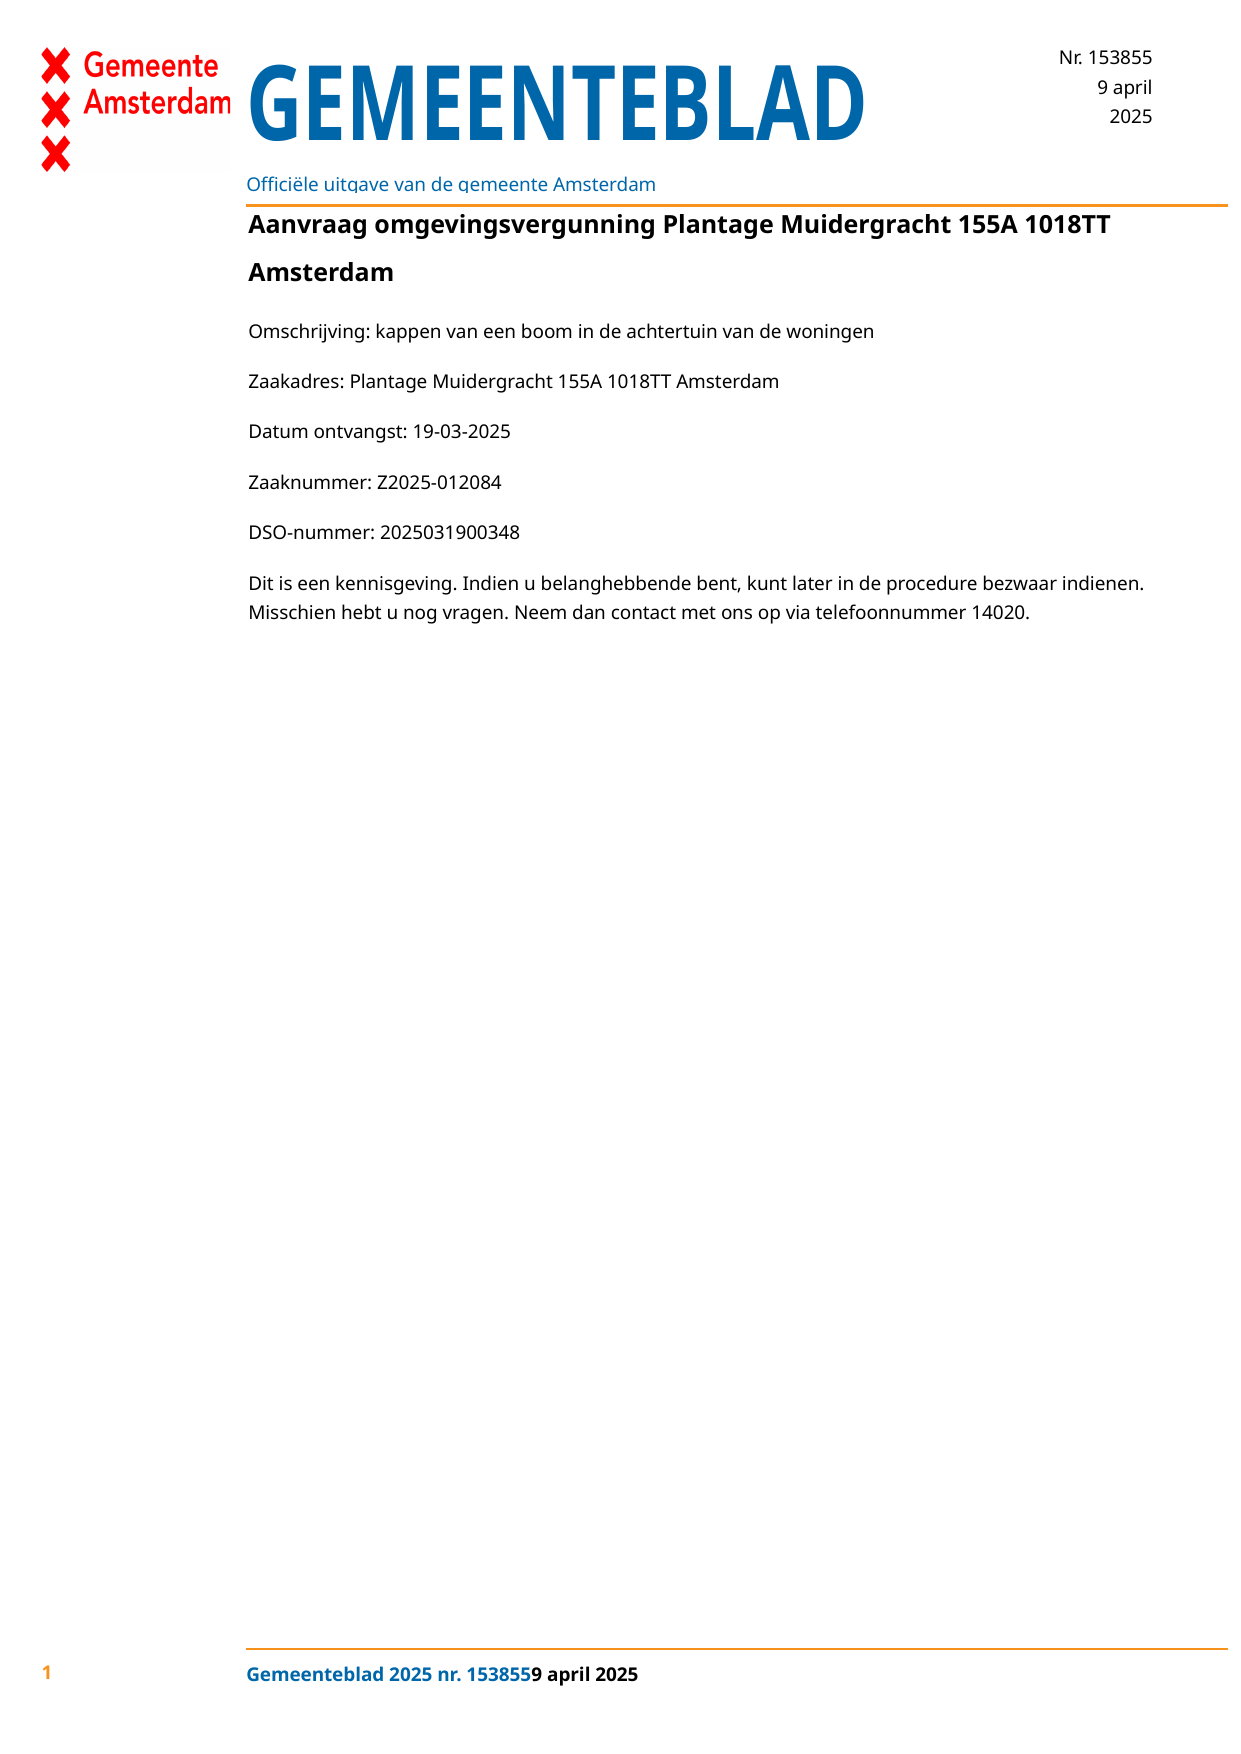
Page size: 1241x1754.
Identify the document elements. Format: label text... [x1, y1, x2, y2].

picture [41, 47, 231, 172]
text Omschrijving: kappen van een boom in de achtertuin van de woningen [248, 318, 1152, 344]
text Aanvraag omgevingsvergunning Plantage Muidergracht 155A 1018TT Amsterdam [248, 207, 1152, 288]
text Dit is een kennisgeving. Indien u belanghebbende bent, kunt later in de procedure bezwaar indienen. Misschien hebt u nog vragen. Neem dan contact met ons op via telefoonnummer 14020. [248, 570, 1152, 625]
text DSO-nummer: 2025031900348 [248, 519, 1152, 545]
text Zaakadres: Plantage Muidergracht 155A 1018TT Amsterdam [248, 368, 1152, 394]
text Zaaknummer: Z2025-012084 [248, 469, 1152, 495]
text Datum ontvangst: 19-03-2025 [248, 419, 1152, 444]
